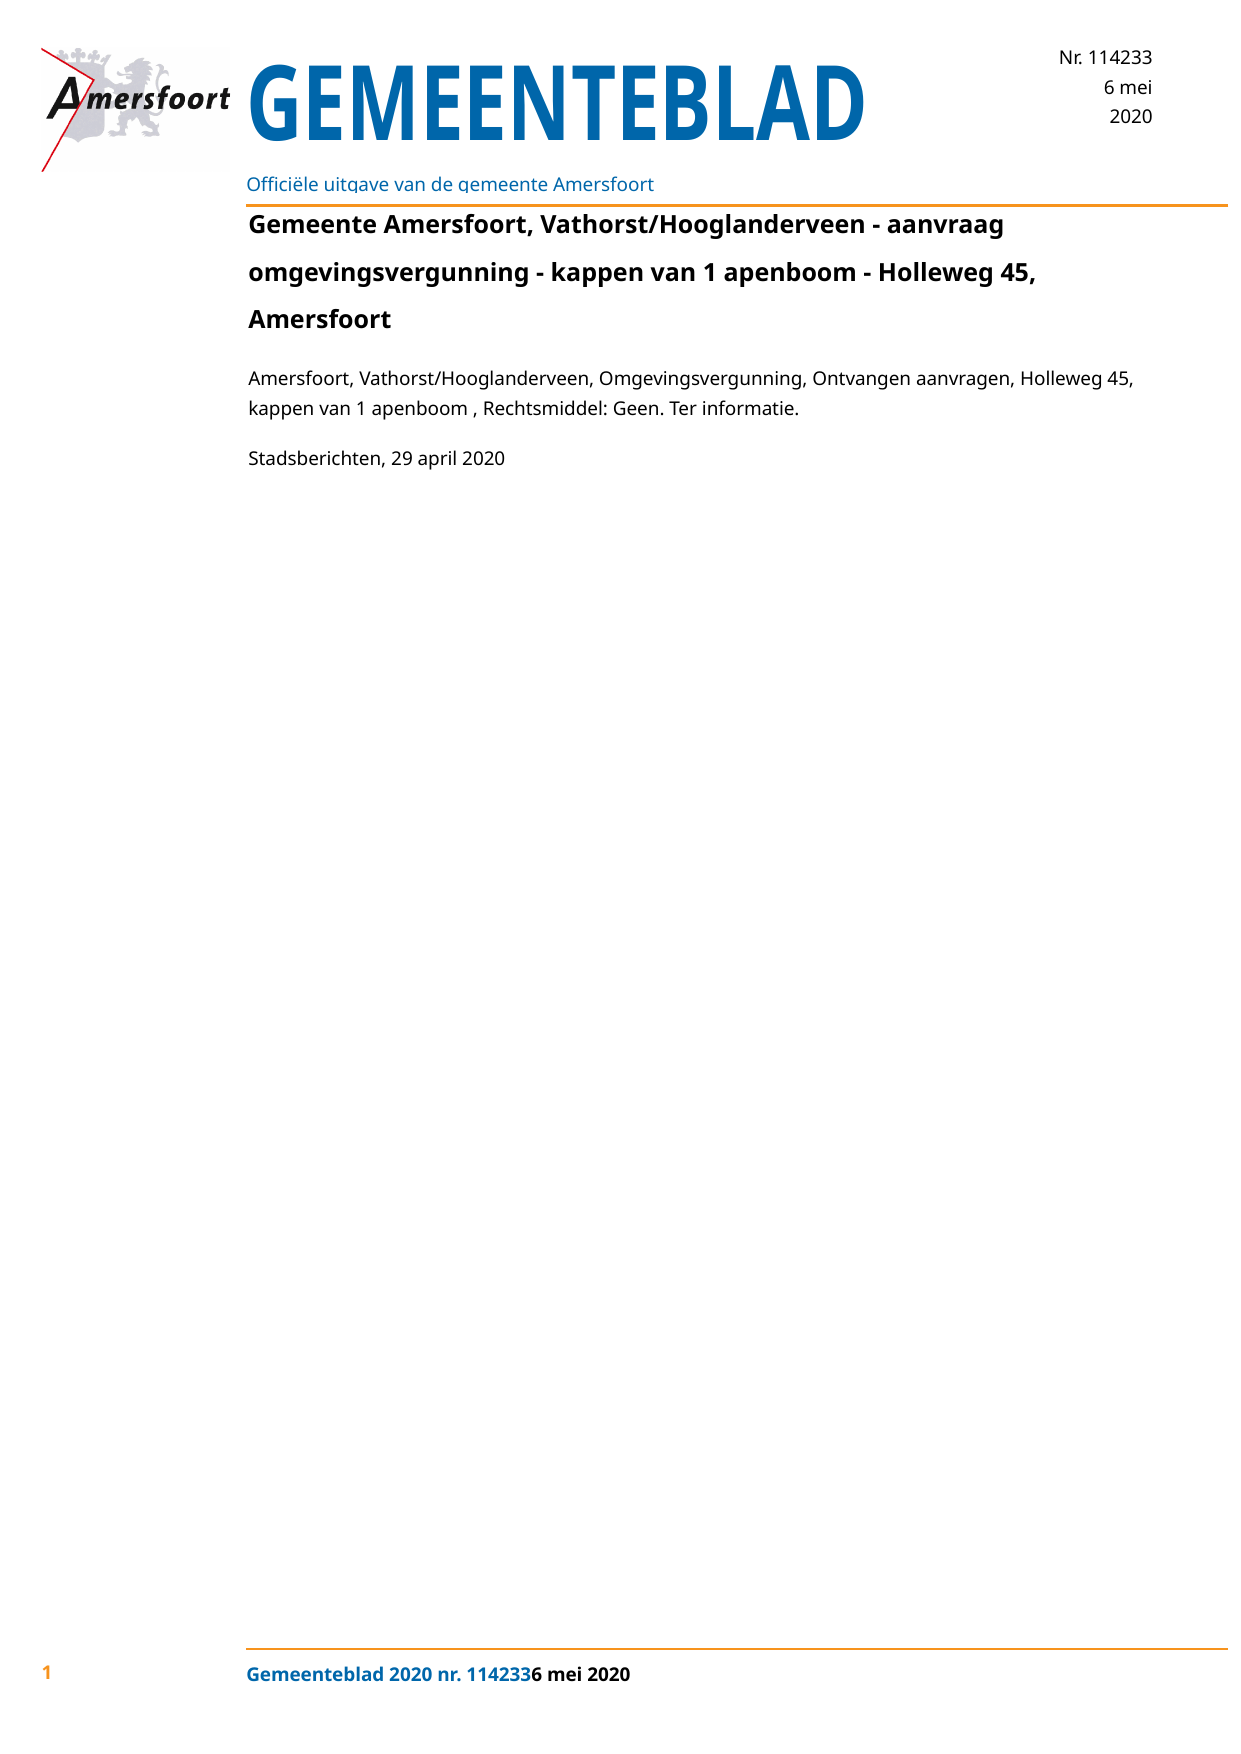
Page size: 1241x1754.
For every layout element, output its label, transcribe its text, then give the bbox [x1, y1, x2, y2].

picture [41, 47, 231, 172]
text Stadsberichten, 29 april 2020 [248, 446, 1152, 471]
text Gemeente Amersfoort, Vathorst/Hooglanderveen - aanvraag omgevingsvergunning - kappen van 1 apenboom - Holleweg 45, Amersfoort [248, 207, 1152, 336]
text Amersfoort, Vathorst/Hooglanderveen, Omgevingsvergunning, Ontvangen aanvragen, Holleweg 45, kappen van 1 apenboom , Rechtsmiddel: Geen. Ter informatie. [248, 366, 1152, 421]
